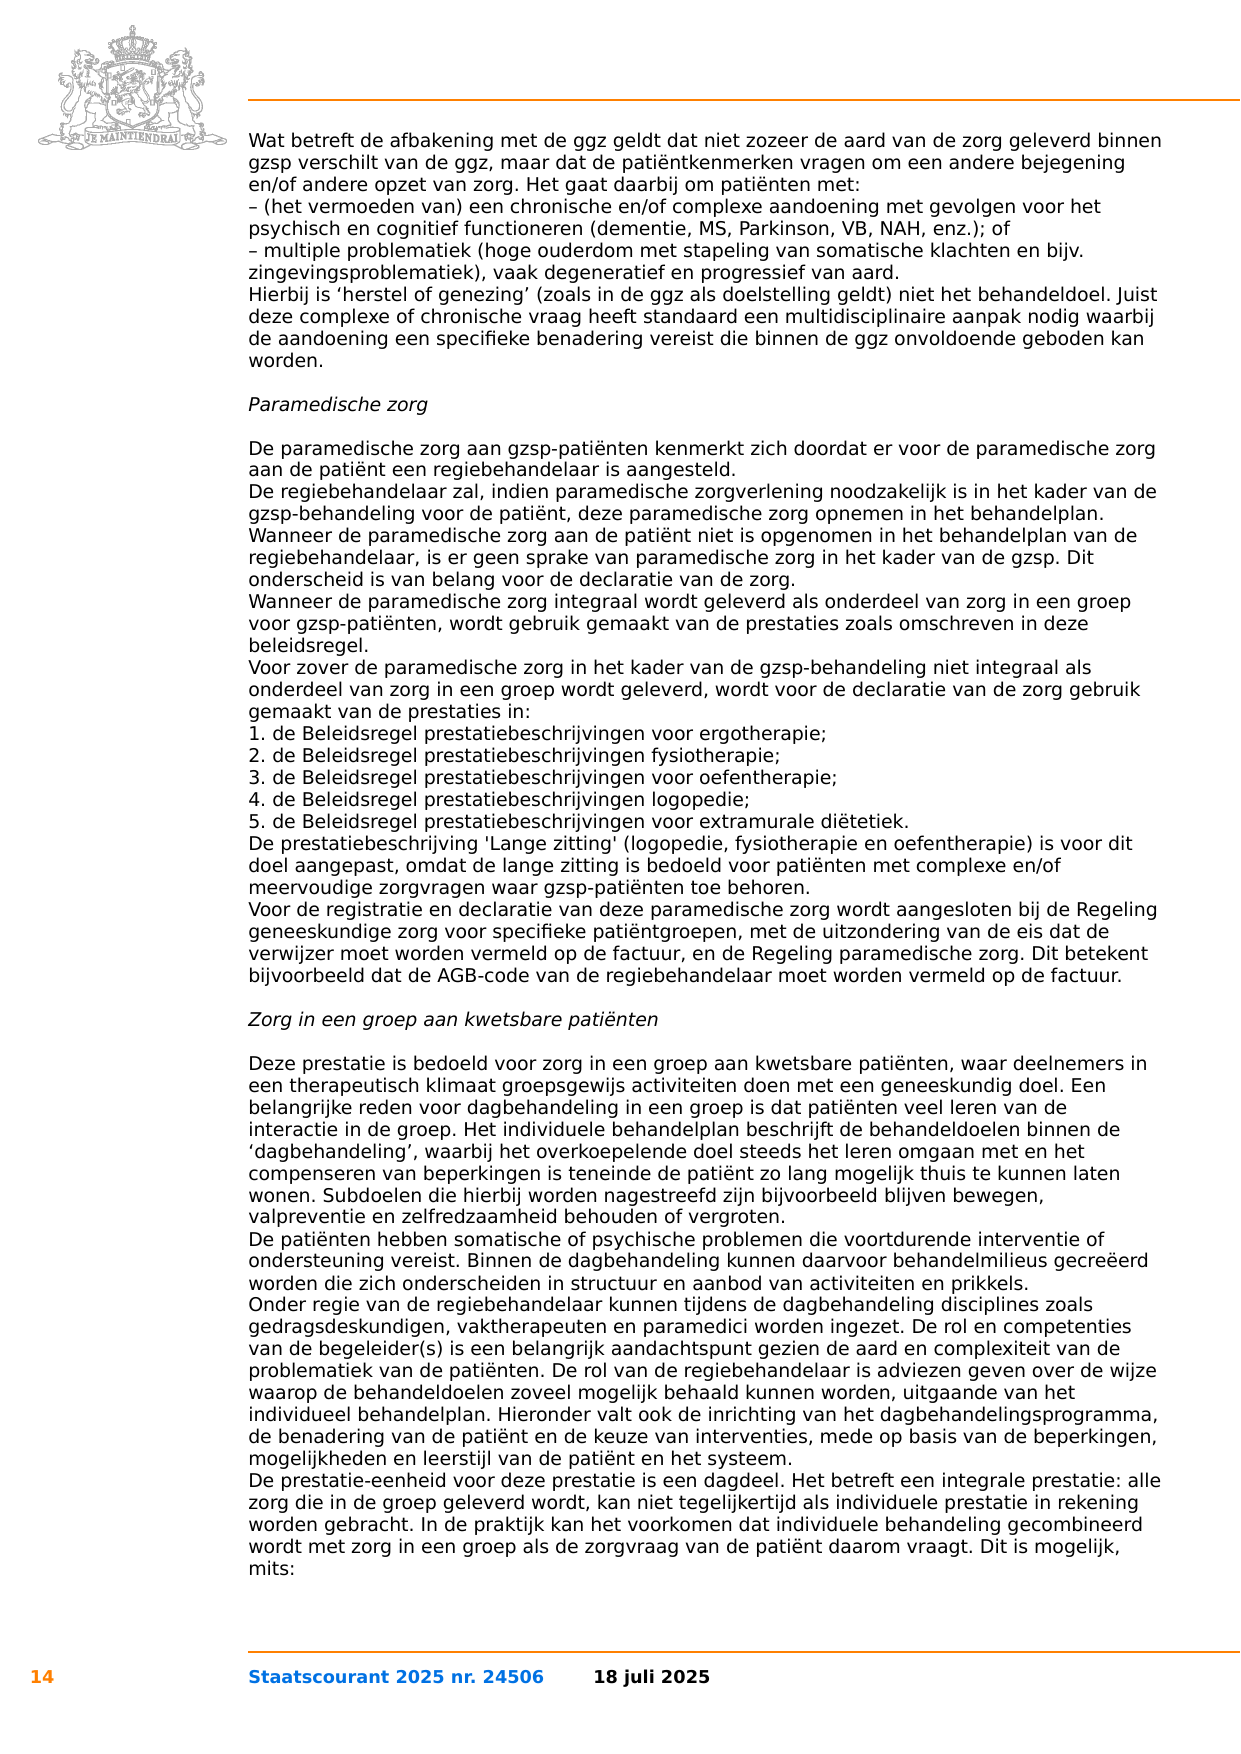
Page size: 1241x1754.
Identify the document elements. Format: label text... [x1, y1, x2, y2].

text De prestatie-eenheid voor deze prestatie is een dagdeel. Het betreft een integrale prestatie: alle zorg die in de groep geleverd wordt, kan niet tegelijkertijd als individuele prestatie in rekening worden gebracht. In de praktijk kan het voorkomen dat individuele behandeling gecombineerd wordt met zorg in een groep als de zorgvraag van de patiënt daarom vraagt. Dit is mogelijk, mits: [248, 1470, 1163, 1580]
text Wat betreft de afbakening met de ggz geldt dat niet zozeer de aard van de zorg geleverd binnen gzsp verschilt van de ggz, maar dat de patiëntkenmerken vragen om een andere bejegening en/of andere opzet van zorg. Het gaat daarbij om patiënten met: [248, 130, 1163, 196]
text De paramedische zorg aan gzsp-patiënten kenmerkt zich doordat er voor de paramedische zorg aan de patiënt een regiebehandelaar is aangesteld. [248, 437, 1163, 481]
text Voor de registratie en declaratie van deze paramedische zorg wordt aangesloten bij de Regeling geneeskundige zorg voor specifieke patiëntgroepen, met de uitzondering van de eis dat de verwijzer moet worden vermeld op de factuur, en de Regeling paramedische zorg. Dit betekent bijvoorbeeld dat de AGB-code van de regiebehandelaar moet worden vermeld op de factuur. [248, 899, 1163, 987]
text – multiple problematiek (hoge ouderdom met stapeling van somatische klachten en bijv. zingevingsproblematiek), vaak degeneratief en progressief van aard. [248, 240, 1163, 284]
text 1. de Beleidsregel prestatiebeschrijvingen voor ergotherapie; [248, 723, 1163, 745]
text 5. de Beleidsregel prestatiebeschrijvingen voor extramurale diëtetiek. [248, 811, 1163, 833]
text Wanneer de paramedische zorg integraal wordt geleverd als onderdeel van zorg in een groep voor gzsp-patiënten, wordt gebruik gemaakt van de prestaties zoals omschreven in deze beleidsregel. [248, 591, 1163, 657]
picture [38, 25, 227, 150]
subtitle Paramedische zorg [248, 393, 1163, 416]
text De regiebehandelaar zal, indien paramedische zorgverlening noodzakelijk is in het kader van de gzsp-behandeling voor de patiënt, deze paramedische zorg opnemen in het behandelplan. Wanneer de paramedische zorg aan de patiënt niet is opgenomen in het behandelplan van de regiebehandelaar, is er geen sprake van paramedische zorg in het kader van de gzsp. Dit onderscheid is van belang voor de declaratie van de zorg. [248, 481, 1163, 591]
text – (het vermoeden van) een chronische en/of complexe aandoening met gevolgen voor het psychisch en cognitief functioneren (dementie, MS, Parkinson, VB, NAH, enz.); of [248, 196, 1163, 240]
text 4. de Beleidsregel prestatiebeschrijvingen logopedie; [248, 789, 1163, 811]
text Deze prestatie is bedoeld voor zorg in een groep aan kwetsbare patiënten, waar deelnemers in een therapeutisch klimaat groepsgewijs activiteiten doen met een geneeskundig doel. Een belangrijke reden voor dagbehandeling in een groep is dat patiënten veel leren van de interactie in de groep. Het individuele behandelplan beschrijft de behandeldoelen binnen de ‘dagbehandeling’, waarbij het overkoepelende doel steeds het leren omgaan met en het compenseren van beperkingen is teneinde de patiënt zo lang mogelijk thuis te kunnen laten wonen. Subdoelen die hierbij worden nagestreefd zijn bijvoorbeeld blijven bewegen, valpreventie en zelfredzaamheid behouden of vergroten. [248, 1053, 1163, 1228]
text De patiënten hebben somatische of psychische problemen die voortdurende interventie of ondersteuning vereist. Binnen de dagbehandeling kunnen daarvoor behandelmilieus gecreëerd worden die zich onderscheiden in structuur en aanbod van activiteiten en prikkels. [248, 1228, 1163, 1294]
subtitle Zorg in een groep aan kwetsbare patiënten [248, 1009, 1163, 1031]
text 3. de Beleidsregel prestatiebeschrijvingen voor oefentherapie; [248, 767, 1163, 789]
text Voor zover de paramedische zorg in het kader van de gzsp-behandeling niet integraal als onderdeel van zorg in een groep wordt geleverd, wordt voor de declaratie van de zorg gebruik gemaakt van de prestaties in: [248, 657, 1163, 723]
text 2. de Beleidsregel prestatiebeschrijvingen fysiotherapie; [248, 745, 1163, 767]
text De prestatiebeschrijving 'Lange zitting' (logopedie, fysiotherapie en oefentherapie) is voor dit doel aangepast, omdat de lange zitting is bedoeld voor patiënten met complexe en/of meervoudige zorgvragen waar gzsp-patiënten toe behoren. [248, 833, 1163, 899]
text Hierbij is ‘herstel of genezing’ (zoals in de ggz als doelstelling geldt) niet het behandeldoel. Juist deze complexe of chronische vraag heeft standaard een multidisciplinaire aanpak nodig waarbij de aandoening een specifieke benadering vereist die binnen de ggz onvoldoende geboden kan worden. [248, 284, 1163, 372]
text Onder regie van de regiebehandelaar kunnen tijdens de dagbehandeling disciplines zoals gedragsdeskundigen, vaktherapeuten en paramedici worden ingezet. De rol en competenties van de begeleider(s) is een belangrijk aandachtspunt gezien de aard en complexiteit van de problematiek van de patiënten. De rol van de regiebehandelaar is adviezen geven over de wijze waarop de behandeldoelen zoveel mogelijk behaald kunnen worden, uitgaande van het individueel behandelplan. Hieronder valt ook de inrichting van het dagbehandelingsprogramma, de benadering van de patiënt en de keuze van interventies, mede op basis van de beperkingen, mogelijkheden en leerstijl van de patiënt en het systeem. [248, 1294, 1163, 1470]
